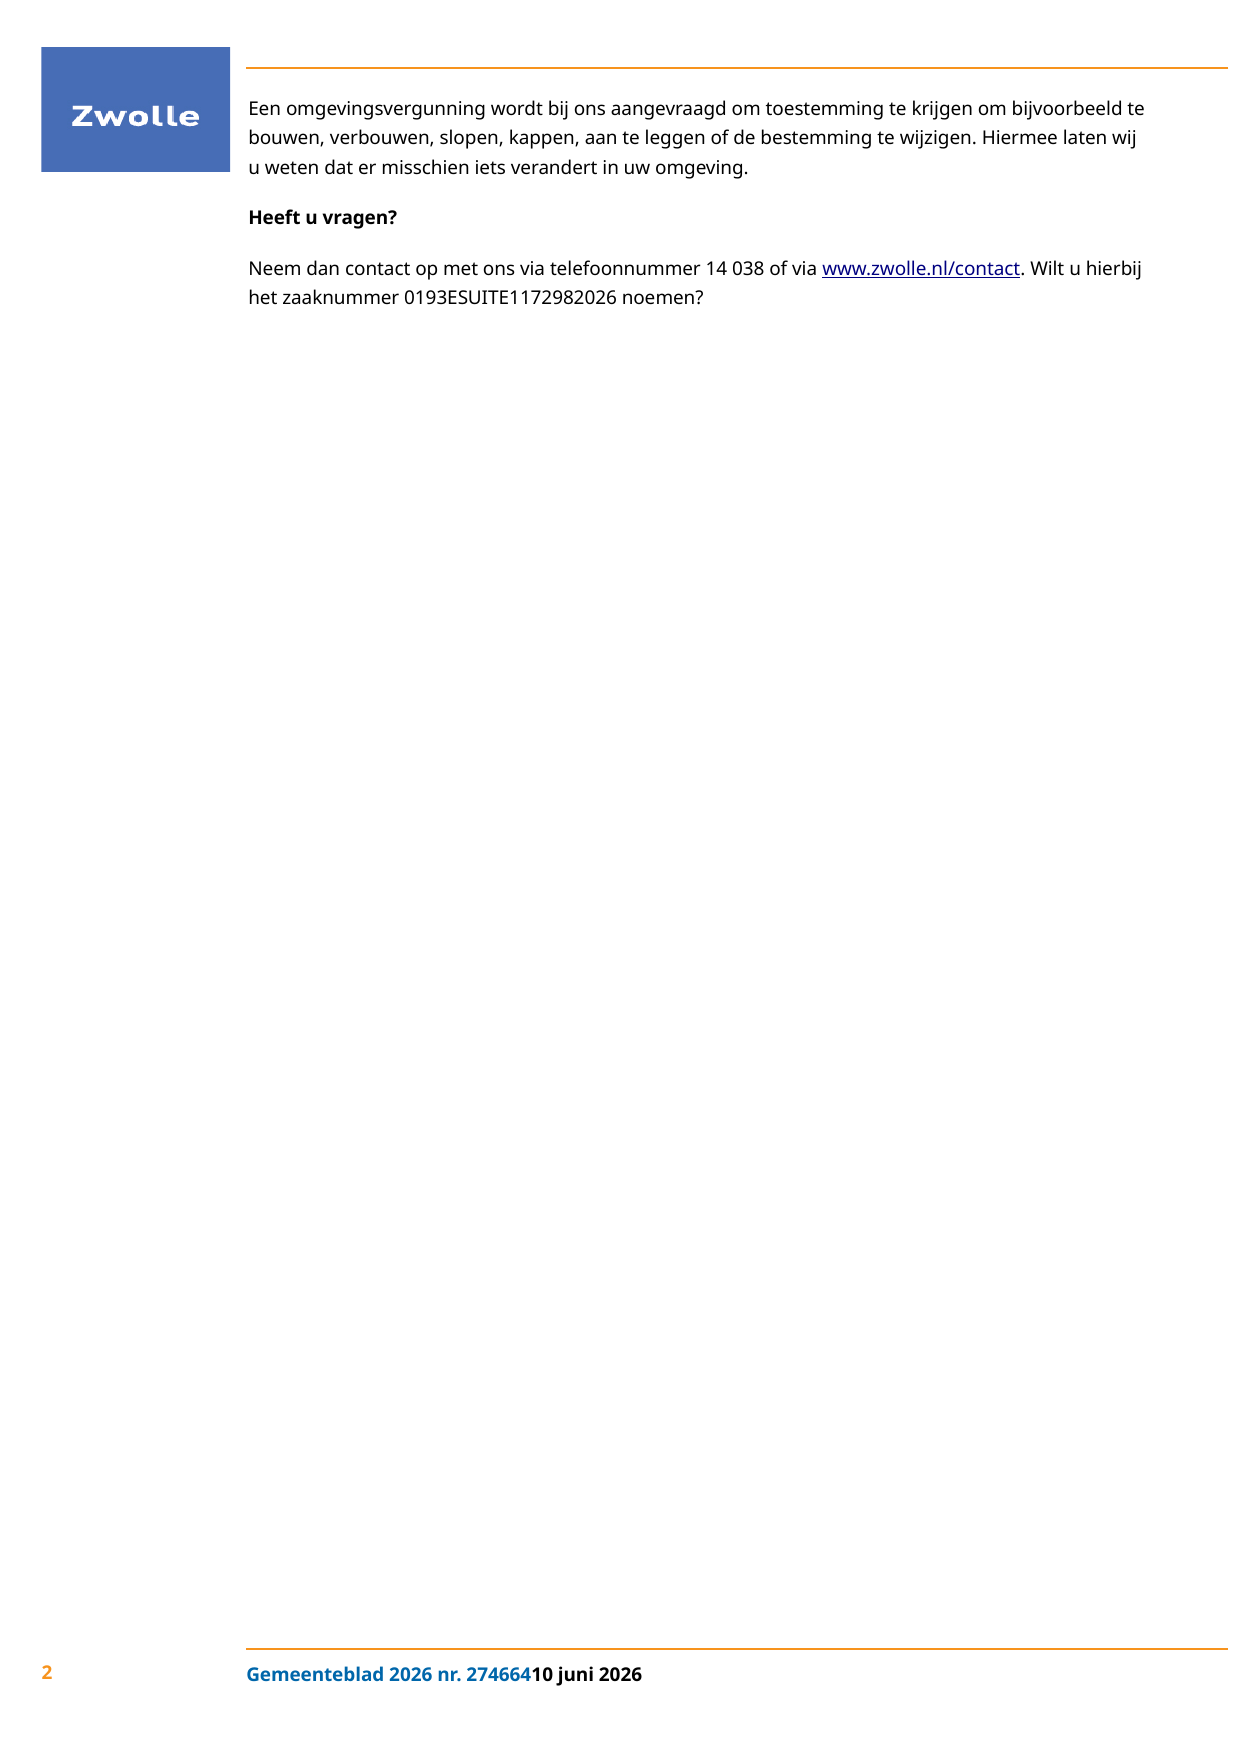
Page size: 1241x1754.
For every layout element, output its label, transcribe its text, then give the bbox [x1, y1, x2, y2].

picture [41, 47, 231, 172]
text Een omgevingsvergunning wordt bij ons aangevraagd om toestemming te krijgen om bijvoorbeeld te bouwen, verbouwen, slopen, kappen, aan te leggen of de bestemming te wijzigen. Hiermee laten wij u weten dat er misschien iets verandert in uw omgeving. [248, 95, 1152, 180]
text Neem dan contact op met ons via telefoonnummer 14 038 of via www.zwolle.nl/contact. Wilt u hierbij het zaaknummer 0193ESUITE1172982026 noemen? [248, 255, 1152, 310]
text Heeft u vragen? [248, 204, 1152, 230]
